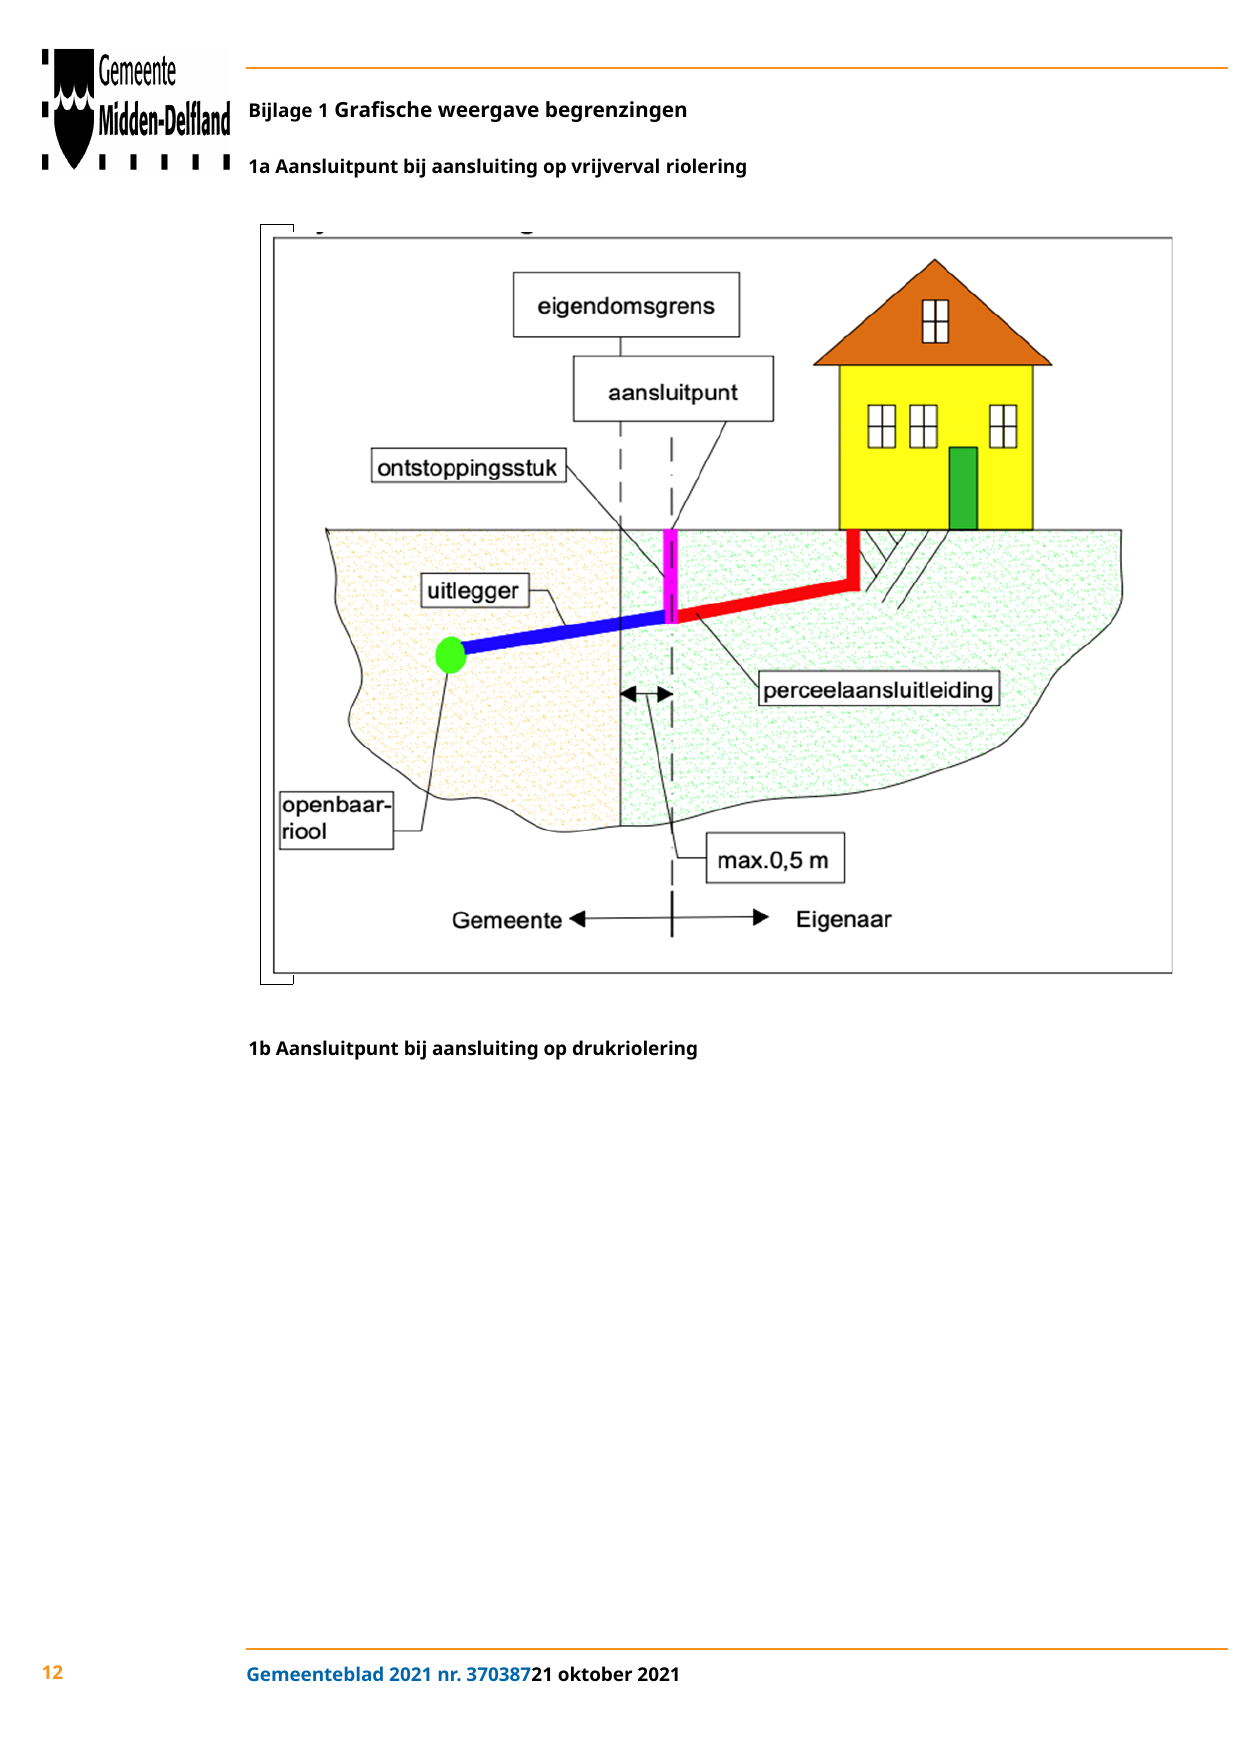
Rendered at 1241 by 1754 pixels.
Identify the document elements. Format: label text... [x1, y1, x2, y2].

text 1a Aansluitpunt bij aansluiting op vrijverval riolering [248, 153, 1152, 179]
text Bijlage 1 Grafische weergave begrenzingen [248, 95, 1152, 123]
picture [41, 47, 231, 172]
text 1b Aansluitpunt bij aansluiting op drukriolering [248, 1035, 1152, 1060]
picture [268, 232, 1173, 975]
